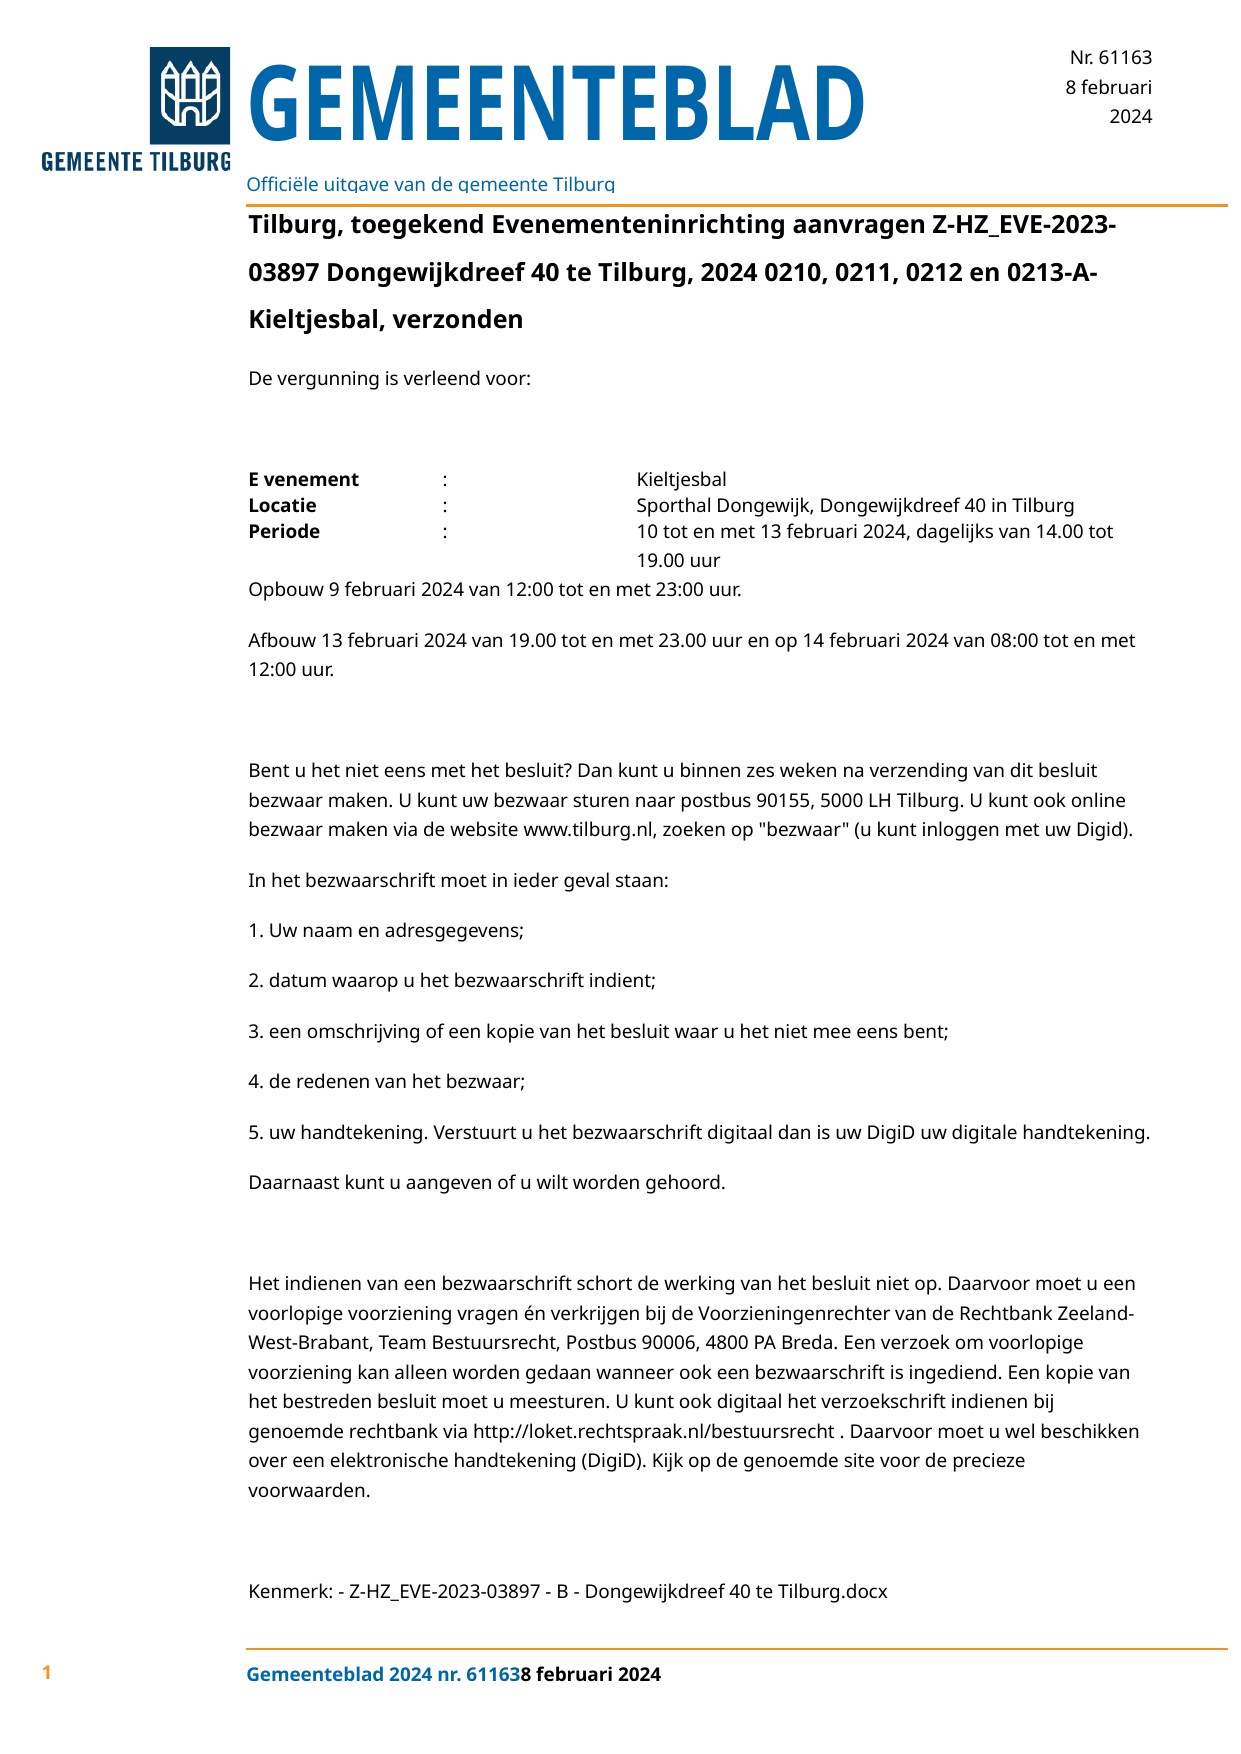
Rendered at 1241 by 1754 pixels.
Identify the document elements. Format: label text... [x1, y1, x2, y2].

table_header E venement [248, 466, 442, 492]
text Kenmerk: - Z-HZ_EVE-2023-03897 - B - Dongewijkdreef 40 te Tilburg.docx [248, 1578, 1152, 1604]
text Bent u het niet eens met het besluit? Dan kunt u binnen zes weken na verzending van dit besluit bezwaar maken. U kunt uw bezwaar sturen naar postbus 90155, 5000 LH Tilburg. U kunt ook online bezwaar maken via de website www.tilburg.nl, zoeken op "bezwaar" (u kunt inloggen met uw Digid). [248, 757, 1152, 842]
text 1. Uw naam en adresgegevens; [248, 917, 1152, 943]
table_header Kieltjesbal [636, 466, 1152, 492]
table_cell Sporthal Dongewijk, Dongewijkdreef 40 in Tilburg [636, 492, 1152, 518]
text In het bezwaarschrift moet in ieder geval staan: [248, 867, 1152, 893]
picture [41, 47, 231, 172]
text Daarnaast kunt u aangeven of u wilt worden gehoord. [248, 1169, 1152, 1195]
table_cell : [442, 492, 636, 518]
table_cell Periode [248, 518, 442, 573]
text Het indienen van een bezwaarschrift schort de werking van het besluit niet op. Daarvoor moet u een voorlopige voorziening vragen én verkrijgen bij de Voorzieningenrechter van de Rechtbank Zeeland-West-Brabant, Team Bestuursrecht, Postbus 90006, 4800 PA Breda. Een verzoek om voorlopige voorziening kan alleen worden gedaan wanneer ook een bezwaarschrift is ingediend. Een kopie van het bestreden besluit moet u meesturen. U kunt ook digitaal het verzoekschrift indienen bij genoemde rechtbank via http://loket.rechtspraak.nl/bestuursrecht . Daarvoor moet u wel beschikken over een elektronische handtekening (DigiD). Kijk op de genoemde site voor de precieze voorwaarden. [248, 1270, 1152, 1503]
text 2. datum waarop u het bezwaarschrift indient; [248, 968, 1152, 993]
text 3. een omschrijving of een kopie van het besluit waar u het niet mee eens bent; [248, 1018, 1152, 1044]
table_cell 10 tot en met 13 februari 2024, dagelijks van 14.00 tot 19.00 uur [636, 518, 1152, 573]
table_cell : [442, 518, 636, 573]
text 5. uw handtekening. Verstuurt u het bezwaarschrift digitaal dan is uw DigiD uw digitale handtekening. [248, 1119, 1152, 1145]
table_cell Locatie [248, 492, 442, 518]
text Tilburg, toegekend Evenementeninrichting aanvragen Z-HZ_EVE-2023-03897 Dongewijkdreef 40 te Tilburg, 2024 0210, 0211, 0212 en 0213-A-Kieltjesbal, verzonden [248, 207, 1152, 336]
text Afbouw 13 februari 2024 van 19.00 tot en met 23.00 uur en op 14 februari 2024 van 08:00 tot en met 12:00 uur. [248, 627, 1152, 682]
text Opbouw 9 februari 2024 van 12:00 tot en met 23:00 uur. [248, 576, 1152, 602]
table_header : [442, 466, 636, 492]
text 4. de redenen van het bezwaar; [248, 1068, 1152, 1094]
text De vergunning is verleend voor: [248, 366, 1152, 391]
